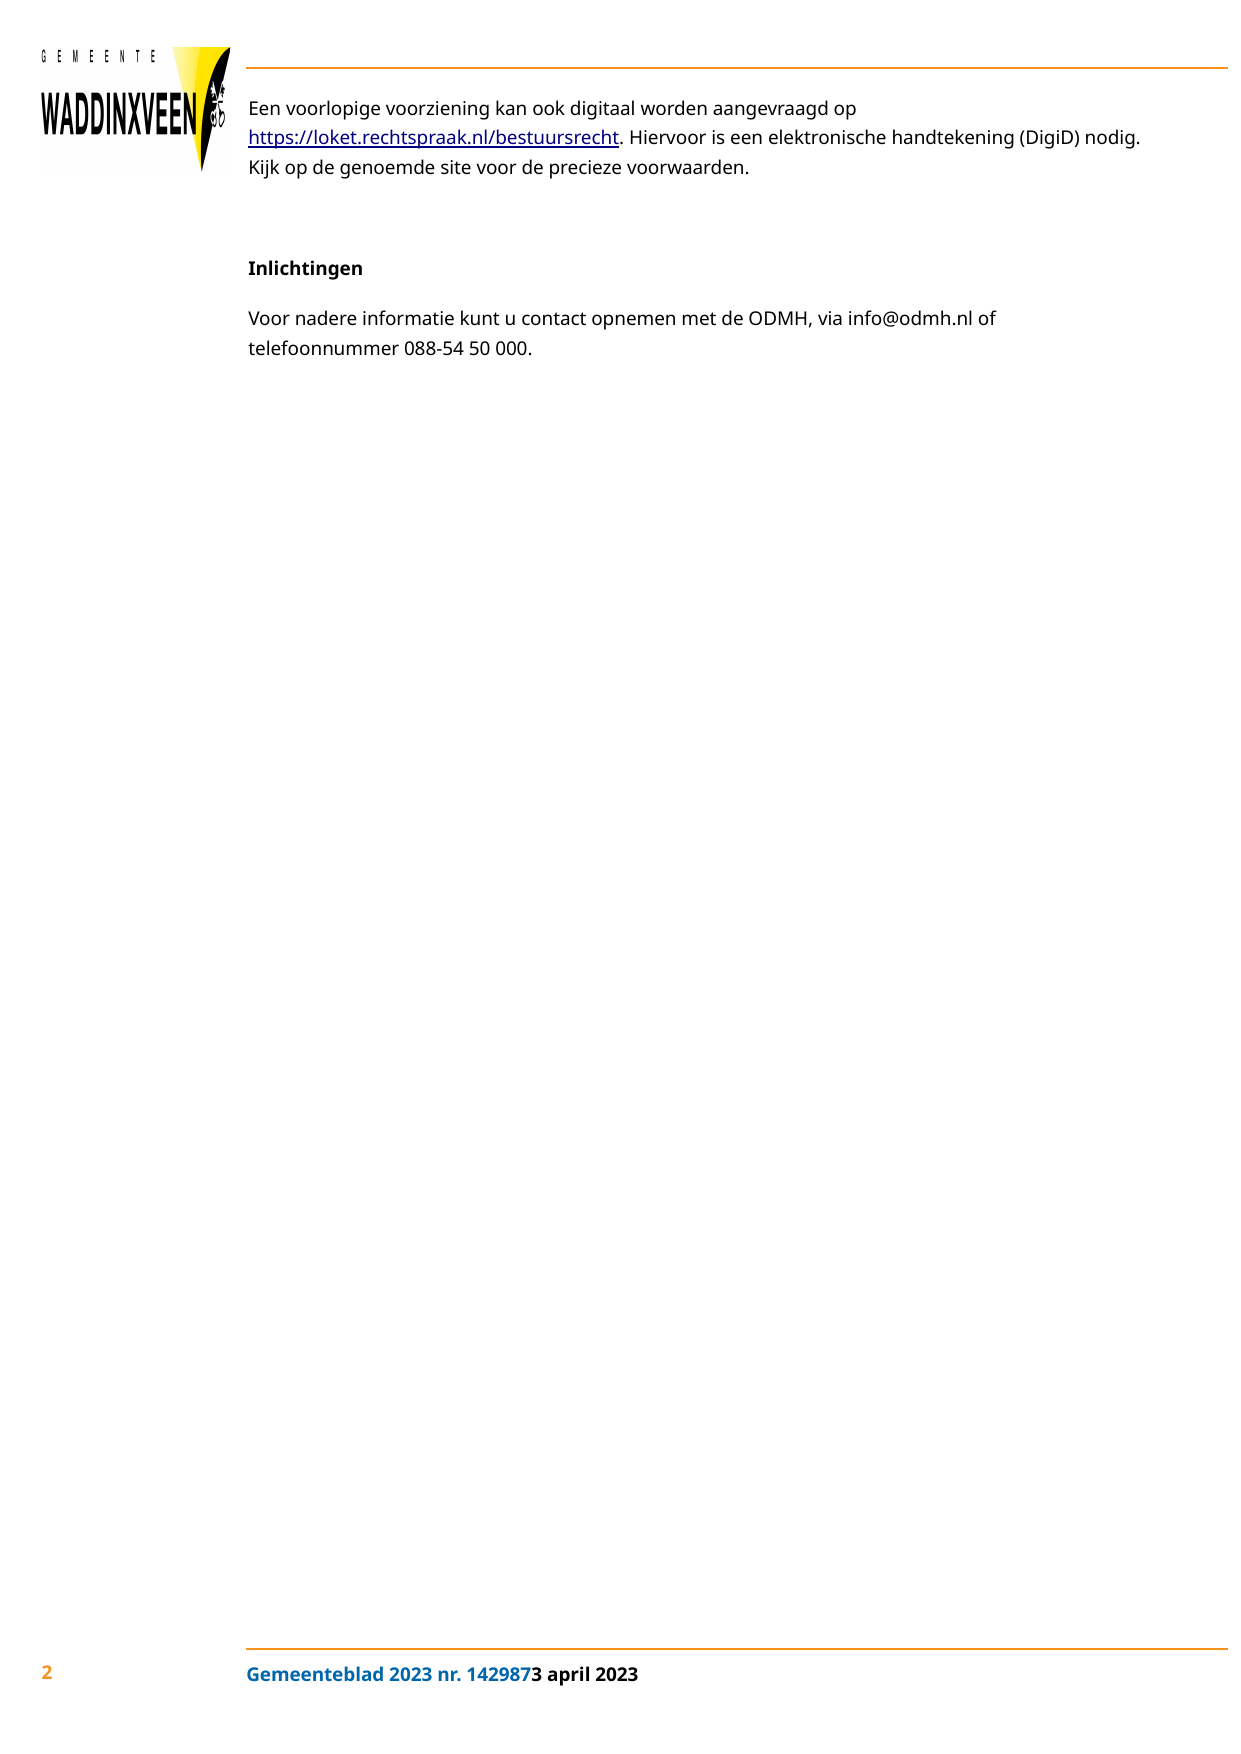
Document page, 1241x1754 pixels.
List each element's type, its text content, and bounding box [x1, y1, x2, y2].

text Inlichtingen [248, 255, 1152, 281]
text Voor nadere informatie kunt u contact opnemen met de ODMH, via info@odmh.nl of telefoonnummer 088-54 50 000. [248, 305, 1152, 361]
picture [41, 47, 231, 172]
text Een voorlopige voorziening kan ook digitaal worden aangevraagd op https://loket.rechtspraak.nl/bestuursrecht. Hiervoor is een elektronische handtekening (DigiD) nodig. Kijk op de genoemde site voor de precieze voorwaarden. [248, 95, 1152, 180]
